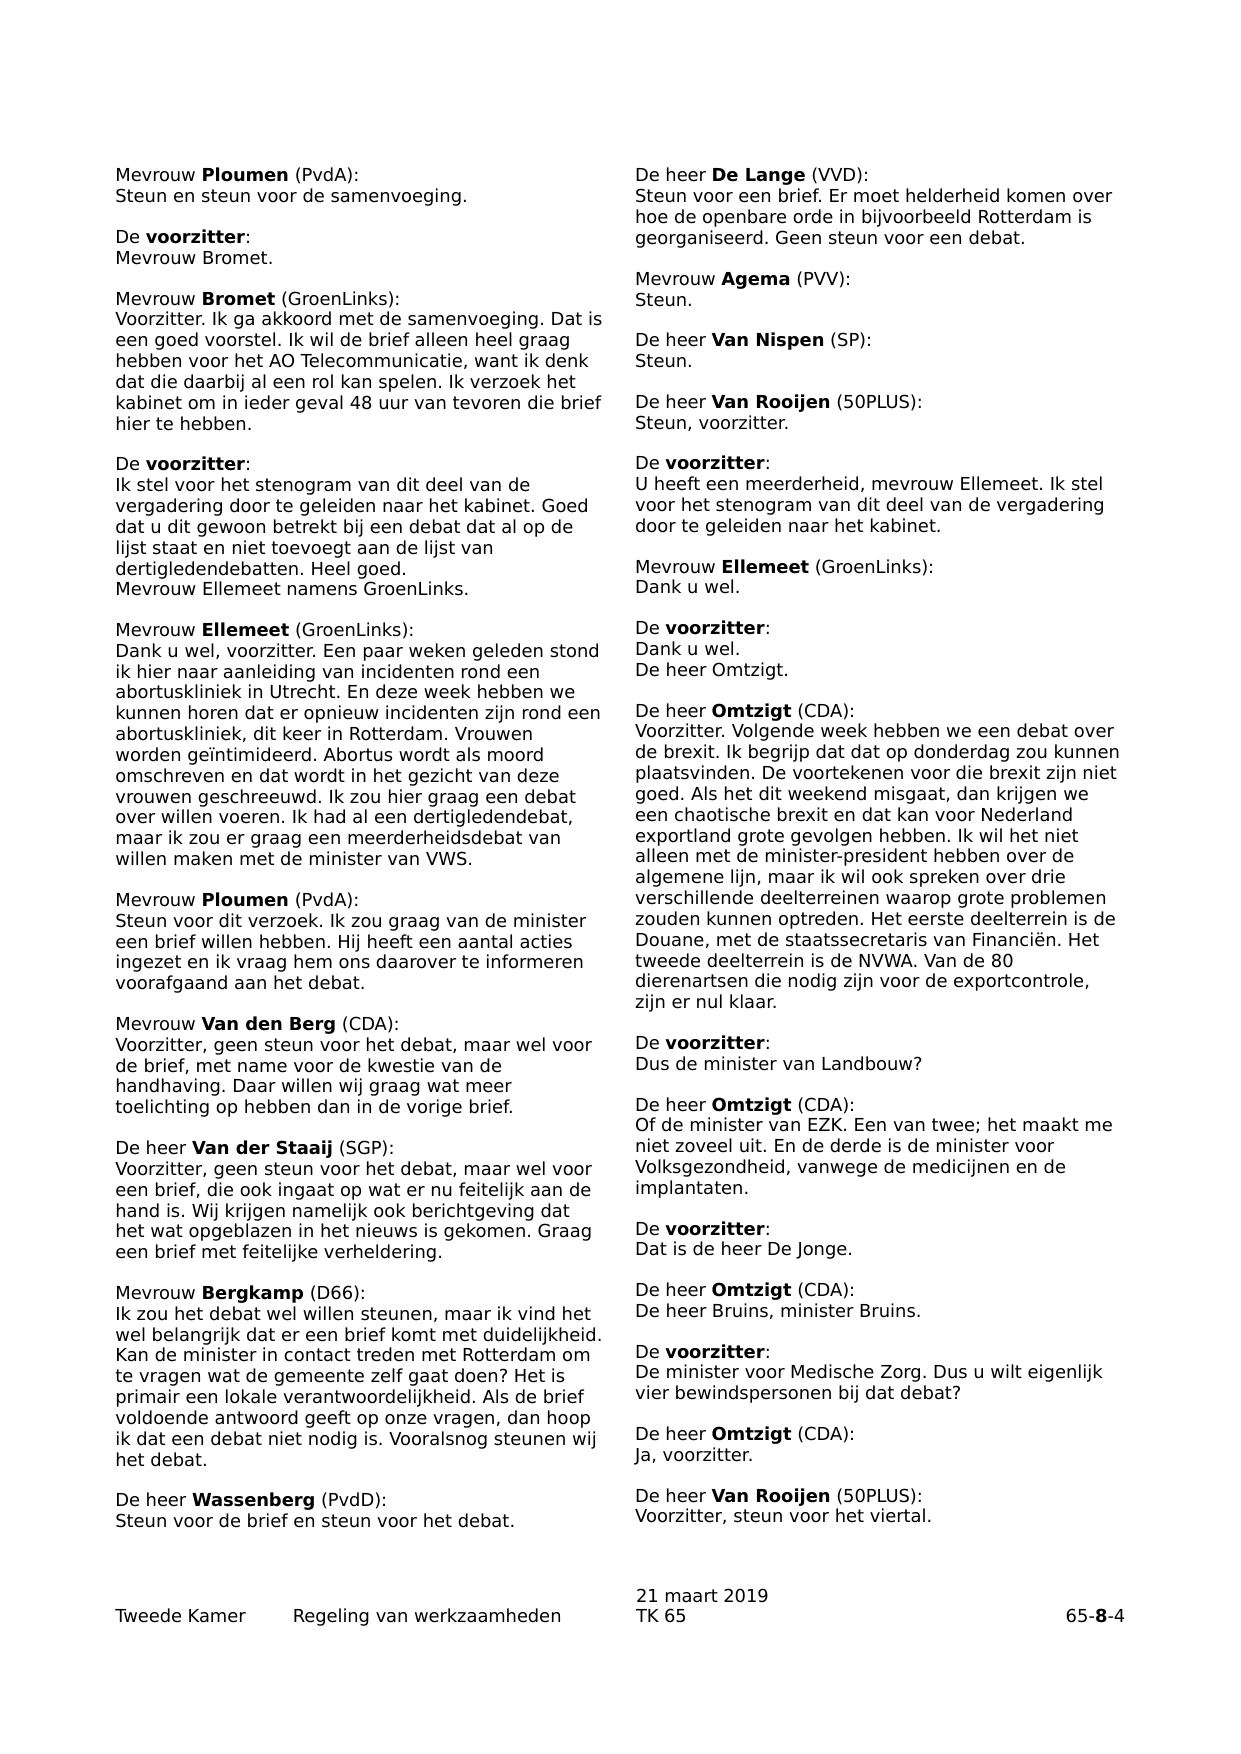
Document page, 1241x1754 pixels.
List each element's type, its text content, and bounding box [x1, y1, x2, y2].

text Dus de minister van Landbouw? [635, 1053, 1125, 1074]
text Mevrouw Ellemeet (GroenLinks): [635, 556, 1125, 577]
text Ja, voorzitter. [635, 1445, 1125, 1466]
text Dank u wel. [635, 577, 1125, 598]
text De heer Van Rooijen (50PLUS): [635, 392, 1125, 412]
text Mevrouw Bergkamp (D66): [115, 1283, 605, 1303]
text Mevrouw Ploumen (PvdA): [115, 165, 605, 186]
text Voorzitter. Volgende week hebben we een debat over de brexit. Ik begrijp dat dat op donderdag zou kunnen plaatsvinden. De voortekenen voor die brexit zijn niet goed. Als het dit weekend misgaat, dan krijgen we een chaotische brexit en dat kan voor Nederland exportland grote gevolgen hebben. Ik wil het niet alleen met de minister-president hebben over de algemene lijn, maar ik wil ook spreken over drie verschillende deelterreinen waarop grote problemen zouden kunnen optreden. Het eerste deelterrein is de Douane, met de staatssecretaris van Financiën. Het tweede deelterrein is de NVWA. Van de 80 dierenartsen die nodig zijn voor de exportcontrole, zijn er nul klaar. [635, 721, 1125, 1013]
text De heer Van Nispen (SP): [635, 330, 1125, 351]
text De voorzitter: [115, 454, 605, 475]
text U heeft een meerderheid, mevrouw Ellemeet. Ik stel voor het stenogram van dit deel van de vergadering door te geleiden naar het kabinet. [635, 474, 1125, 536]
text Voorzitter. Ik ga akkoord met de samenvoeging. Dat is een goed voorstel. Ik wil de brief alleen heel graag hebben voor het AO Telecommunicatie, want ik denk dat die daarbij al een rol kan spelen. Ik verzoek het kabinet om in ieder geval 48 uur van tevoren die brief hier te hebben. [115, 309, 605, 434]
text De voorzitter: [635, 1342, 1125, 1362]
text De heer Omtzigt (CDA): [635, 1094, 1125, 1115]
text De voorzitter: [635, 618, 1125, 639]
text De heer Van Rooijen (50PLUS): [635, 1486, 1125, 1506]
text Ik zou het debat wel willen steunen, maar ik vind het wel belangrijk dat er een brief komt met duidelijkheid. Kan de minister in contact treden met Rotterdam om te vragen wat de gemeente zelf gaat doen? Het is primair een lokale verantwoordelijkheid. Als de brief voldoende antwoord geeft op onze vragen, dan hoop ik dat een debat niet nodig is. Vooralsnog steunen wij het debat. [115, 1303, 605, 1470]
text Voorzitter, geen steun voor het debat, maar wel voor een brief, die ook ingaat op wat er nu feitelijk aan de hand is. Wij krijgen namelijk ook berichtgeving dat het wat opgeblazen in het nieuws is gekomen. Graag een brief met feitelijke verheldering. [115, 1159, 605, 1263]
text Mevrouw Ploumen (PvdA): [115, 890, 605, 911]
text Mevrouw Bromet. [115, 248, 605, 268]
text Mevrouw Van den Berg (CDA): [115, 1014, 605, 1034]
text Ik stel voor het stenogram van dit deel van de vergadering door te geleiden naar het kabinet. Goed dat u dit gewoon betrekt bij een debat dat al op de lijst staat en niet toevoegt aan de lijst van dertigledendebatten. Heel goed. [115, 475, 605, 579]
text De heer Omtzigt (CDA): [635, 1424, 1125, 1445]
text Mevrouw Ellemeet (GroenLinks): [115, 620, 605, 641]
text Mevrouw Agema (PVV): [635, 268, 1125, 289]
text De minister voor Medische Zorg. Dus u wilt eigenlijk vier bewindspersonen bij dat debat? [635, 1362, 1125, 1404]
text Mevrouw Ellemeet namens GroenLinks. [115, 579, 605, 600]
text Of de minister van EZK. Een van twee; het maakt me niet zoveel uit. En de derde is de minister voor Volksgezondheid, vanwege de medicijnen en de implantaten. [635, 1115, 1125, 1198]
text Steun voor de brief en steun voor het debat. [115, 1511, 605, 1532]
text De heer Omtzigt (CDA): [635, 700, 1125, 721]
text Steun voor een brief. Er moet helderheid komen over hoe de openbare orde in bijvoorbeeld Rotterdam is georganiseerd. Geen steun voor een debat. [635, 186, 1125, 248]
text Steun voor dit verzoek. Ik zou graag van de minister een brief willen hebben. Hij heeft een aantal acties ingezet en ik vraag hem ons daarover te informeren voorafgaand aan het debat. [115, 911, 605, 994]
text Voorzitter, geen steun voor het debat, maar wel voor de brief, met name voor de kwestie van de handhaving. Daar willen wij graag wat meer toelichting op hebben dan in de vorige brief. [115, 1034, 605, 1118]
text Mevrouw Bromet (GroenLinks): [115, 288, 605, 309]
text De heer Bruins, minister Bruins. [635, 1301, 1125, 1322]
text Dat is de heer De Jonge. [635, 1239, 1125, 1260]
text De heer Van der Staaij (SGP): [115, 1138, 605, 1159]
text De heer De Lange (VVD): [635, 165, 1125, 186]
text Dank u wel. [635, 639, 1125, 659]
text De voorzitter: [635, 1218, 1125, 1239]
text Steun, voorzitter. [635, 412, 1125, 433]
text De heer Wassenberg (PvdD): [115, 1490, 605, 1511]
text Voorzitter, steun voor het viertal. [635, 1506, 1125, 1527]
text De heer Omtzigt. [635, 659, 1125, 680]
text De voorzitter: [635, 1033, 1125, 1053]
text De voorzitter: [635, 453, 1125, 474]
text Steun. [635, 351, 1125, 372]
text Steun. [635, 289, 1125, 310]
text Steun en steun voor de samenvoeging. [115, 186, 605, 207]
text Dank u wel, voorzitter. Een paar weken geleden stond ik hier naar aanleiding van incidenten rond een abortuskliniek in Utrecht. En deze week hebben we kunnen horen dat er opnieuw incidenten zijn rond een abortuskliniek, dit keer in Rotterdam. Vrouwen worden geïntimideerd. Abortus wordt als moord omschreven en dat wordt in het gezicht van deze vrouwen geschreeuwd. Ik zou hier graag een debat over willen voeren. Ik had al een dertigledendebat, maar ik zou er graag een meerderheidsdebat van willen maken met de minister van VWS. [115, 641, 605, 870]
text De voorzitter: [115, 227, 605, 248]
text De heer Omtzigt (CDA): [635, 1280, 1125, 1301]
